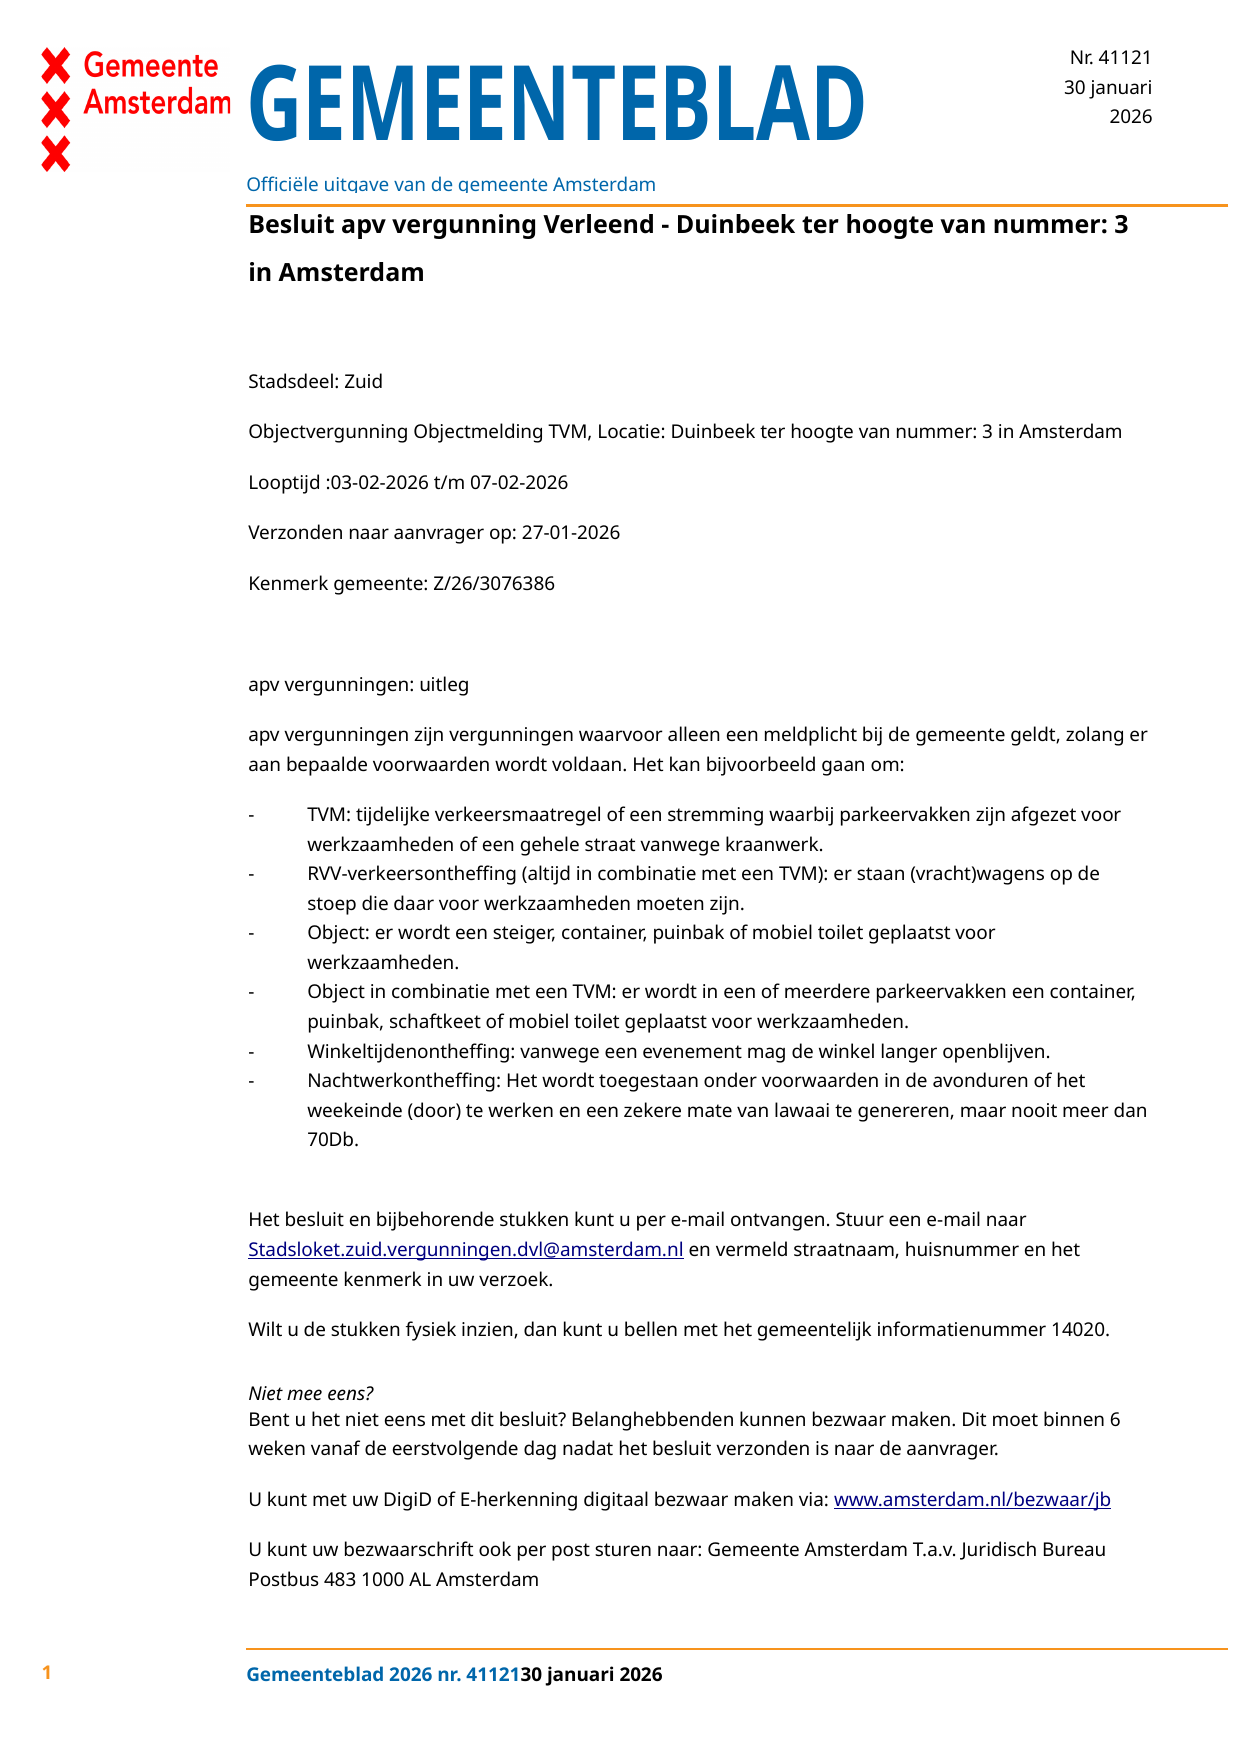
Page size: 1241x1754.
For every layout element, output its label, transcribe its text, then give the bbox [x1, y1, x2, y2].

list TVM: tijdelijke verkeersmaatregel of een stremming waarbij parkeervakken zijn afgezet voor werkzaamheden of een gehele straat vanwege kraanwerk. [248, 801, 1152, 857]
text Stadsdeel: Zuid [248, 368, 1152, 394]
list Winkeltijdenontheffing: vanwege een evenement mag de winkel langer openblijven. [248, 1038, 1152, 1064]
list RVV-verkeersontheffing (altijd in combinatie met een TVM): er staan (vracht)wagens op de stoep die daar voor werkzaamheden moeten zijn. [248, 860, 1152, 916]
text Niet mee eens? [248, 1380, 1152, 1406]
text U kunt uw bezwaarschrift ook per post sturen naar: Gemeente Amsterdam T.a.v. Juridisch Bureau Postbus 483 1000 AL Amsterdam [248, 1536, 1152, 1592]
text Besluit apv vergunning Verleend - Duinbeek ter hoogte van nummer: 3 in Amsterdam [248, 207, 1152, 288]
list Nachtwerkontheffing: Het wordt toegestaan onder voorwaarden in de avonduren of het weekeinde (door) te werken en een zekere mate van lawaai te genereren, maar nooit meer dan 70Db. [248, 1067, 1152, 1152]
list Object: er wordt een steiger, container, puinbak of mobiel toilet geplaatst voor werkzaamheden. [248, 919, 1152, 975]
text Kenmerk gemeente: Z/26/3076386 [248, 570, 1152, 596]
picture [41, 47, 231, 172]
text Bent u het niet eens met dit besluit? Belanghebbenden kunnen bezwaar maken. Dit moet binnen 6 weken vanaf de eerstvolgende dag nadat het besluit verzonden is naar de aanvrager. [248, 1406, 1152, 1461]
text Verzonden naar aanvrager op: 27-01-2026 [248, 519, 1152, 545]
text apv vergunningen: uitleg [248, 671, 1152, 697]
text Wilt u de stukken fysiek inzien, dan kunt u bellen met het gemeentelijk informatienummer 14020. [248, 1316, 1152, 1342]
text Objectvergunning Objectmelding TVM, Locatie: Duinbeek ter hoogte van nummer: 3 in Amsterdam [248, 419, 1152, 444]
text Het besluit en bijbehorende stukken kunt u per e-mail ontvangen. Stuur een e-mail naar Stadsloket.zuid.vergunningen.dvl@amsterdam.nl en vermeld straatnaam, huisnummer en het gemeente kenmerk in uw verzoek. [248, 1207, 1152, 1292]
text U kunt met uw DigiD of E-herkenning digitaal bezwaar maken via: www.amsterdam.nl/bezwaar/jb [248, 1486, 1152, 1512]
list Object in combinatie met een TVM: er wordt in een of meerdere parkeervakken een container, puinbak, schaftkeet of mobiel toilet geplaatst voor werkzaamheden. [248, 979, 1152, 1034]
text Looptijd :03-02-2026 t/m 07-02-2026 [248, 469, 1152, 495]
text apv vergunningen zijn vergunningen waarvoor alleen een meldplicht bij de gemeente geldt, zolang er aan bepaalde voorwaarden wordt voldaan. Het kan bijvoorbeeld gaan om: [248, 721, 1152, 777]
